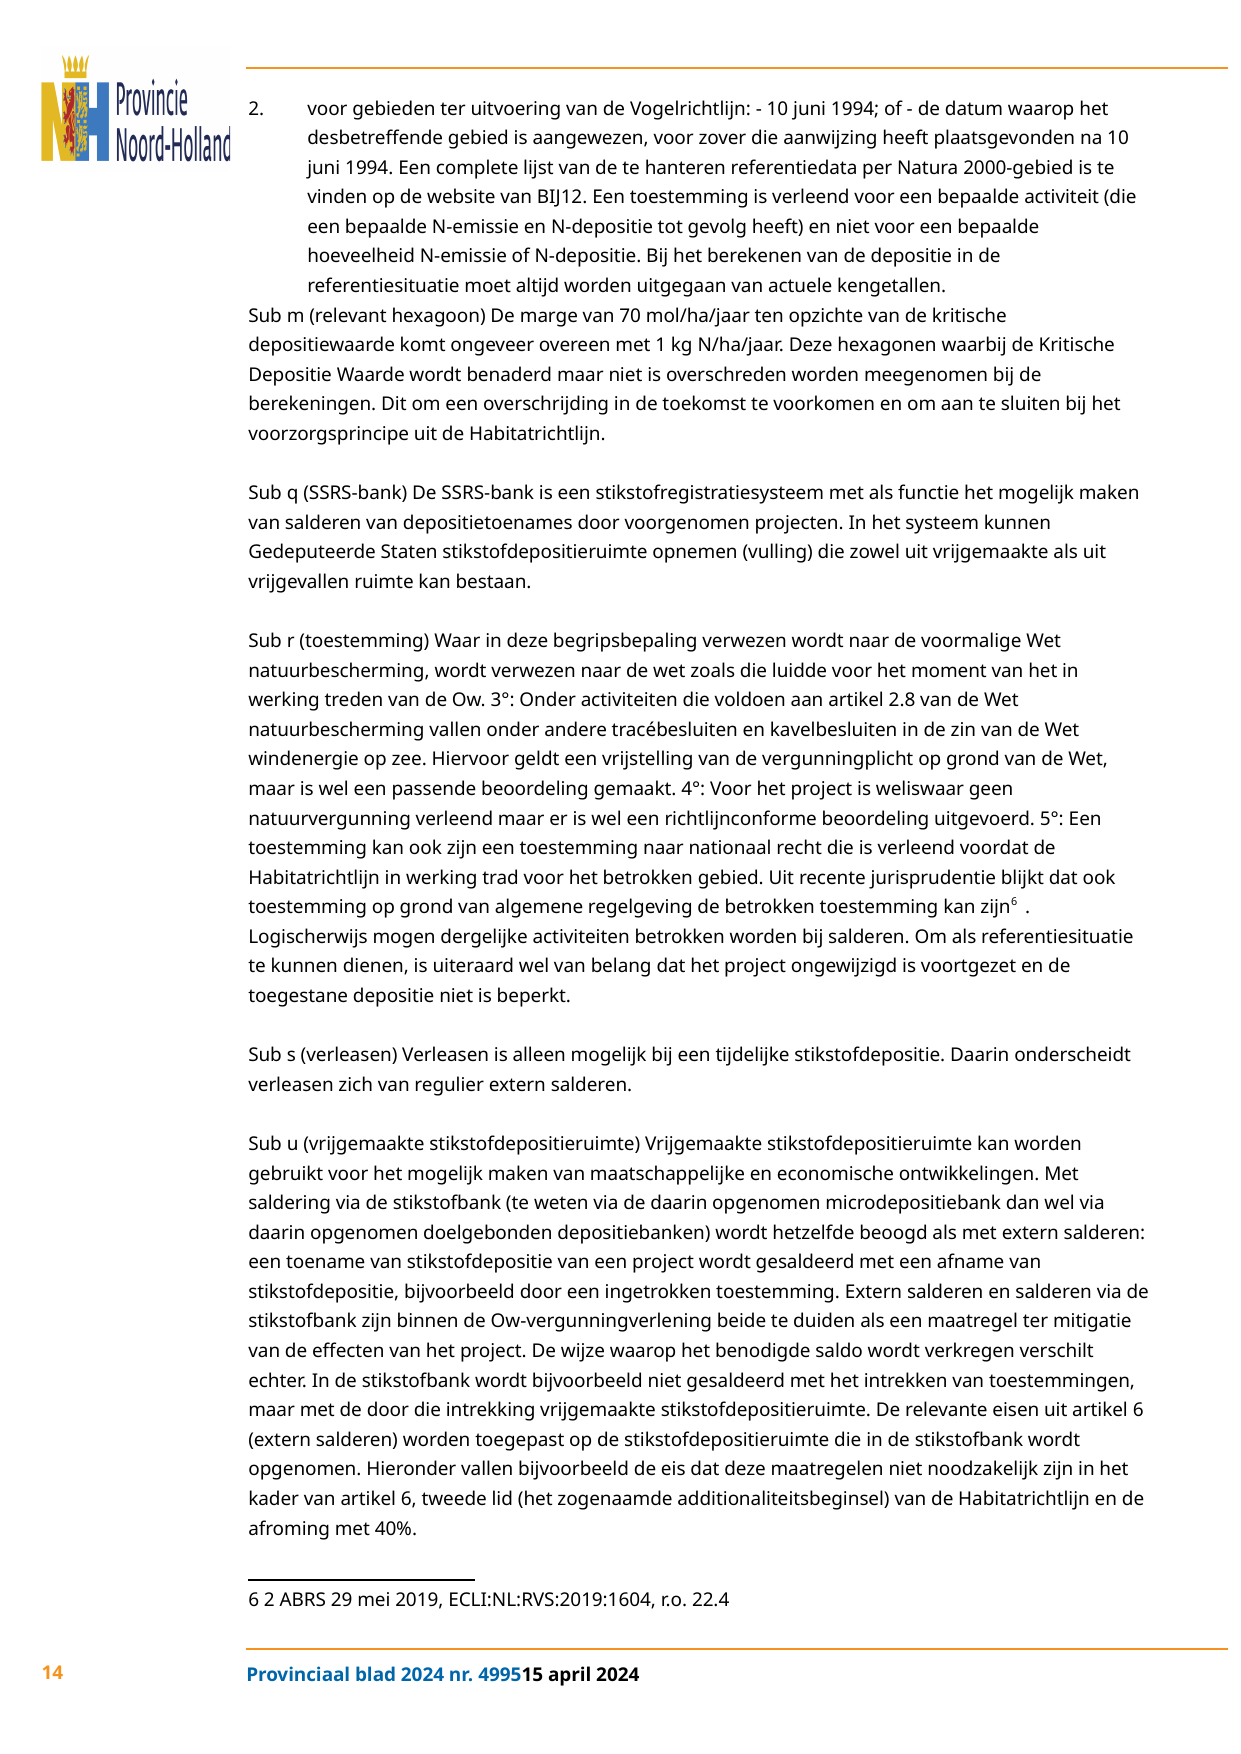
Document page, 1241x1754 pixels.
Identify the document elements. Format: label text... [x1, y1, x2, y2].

text Sub s (verleasen) Verleasen is alleen mogelijk bij een tijdelijke stikstofdepositie. Daarin onderscheidt verleasen zich van regulier extern salderen. [248, 1041, 1152, 1097]
text 2 ABRS 29 mei 2019, ECLI:NL:RVS:2019:1604, r.o. 22.4 [248, 1586, 1152, 1612]
text Sub q (SSRS-bank) De SSRS-bank is een stikstofregistratiesysteem met als functie het mogelijk maken van salderen van depositietoenames door voorgenomen projecten. In het systeem kunnen Gedeputeerde Staten stikstofdepositieruimte opnemen (vulling) die zowel uit vrijgemaakte als uit vrijgevallen ruimte kan bestaan. [248, 479, 1152, 594]
list voor gebieden ter uitvoering van de Vogelrichtlijn: - 10 juni 1994; of - de datum waarop het desbetreffende gebied is aangewezen, voor zover die aanwijzing heeft plaatsgevonden na 10 juni 1994. Een complete lijst van de te hanteren referentiedata per Natura 2000-gebied is te vinden op de website van BIJ12. Een toestemming is verleend voor een bepaalde activiteit (die een bepaalde N-emissie en N-depositie tot gevolg heeft) en niet voor een bepaalde hoeveelheid N-emissie of N-depositie. Bij het berekenen van de depositie in de referentiesituatie moet altijd worden uitgegaan van actuele kengetallen. [248, 95, 1152, 298]
text Sub u (vrijgemaakte stikstofdepositieruimte) Vrijgemaakte stikstofdepositieruimte kan worden gebruikt voor het mogelijk maken van maatschappelijke en economische ontwikkelingen. Met saldering via de stikstofbank (te weten via de daarin opgenomen microdepositiebank dan wel via daarin opgenomen doelgebonden depositiebanken) wordt hetzelfde beoogd als met extern salderen: een toename van stikstofdepositie van een project wordt gesaldeerd met een afname van stikstofdepositie, bijvoorbeeld door een ingetrokken toestemming. Extern salderen en salderen via de stikstofbank zijn binnen de Ow-vergunningverlening beide te duiden als een maatregel ter mitigatie van de effecten van het project. De wijze waarop het benodigde saldo wordt verkregen verschilt echter. In de stikstofbank wordt bijvoorbeeld niet gesaldeerd met het intrekken van toestemmingen, maar met de door die intrekking vrijgemaakte stikstofdepositieruimte. De relevante eisen uit artikel 6 (extern salderen) worden toegepast op de stikstofdepositieruimte die in de stikstofbank wordt opgenomen. Hieronder vallen bijvoorbeeld de eis dat deze maatregelen niet noodzakelijk zijn in het kader van artikel 6, tweede lid (het zogenaamde additionaliteitsbeginsel) van de Habitatrichtlijn en de afroming met 40%. [248, 1130, 1152, 1541]
picture [41, 47, 231, 172]
text Sub r (toestemming) Waar in deze begripsbepaling verwezen wordt naar de voormalige Wet natuurbescherming, wordt verwezen naar de wet zoals die luidde voor het moment van het in werking treden van de Ow. 3°: Onder activiteiten die voldoen aan artikel 2.8 van de Wet natuurbescherming vallen onder andere tracébesluiten en kavelbesluiten in de zin van de Wet windenergie op zee. Hiervoor geldt een vrijstelling van de vergunningplicht op grond van de Wet, maar is wel een passende beoordeling gemaakt. 4°: Voor het project is weliswaar geen natuurvergunning verleend maar er is wel een richtlijnconforme beoordeling uitgevoerd. 5°: Een toestemming kan ook zijn een toestemming naar nationaal recht die is verleend voordat de Habitatrichtlijn in werking trad voor het betrokken gebied. Uit recente jurisprudentie blijkt dat ook toestemming op grond van algemene regelgeving de betrokken toestemming kan zijn . Logischerwijs mogen dergelijke activiteiten betrokken worden bij salderen. Om als referentiesituatie te kunnen dienen, is uiteraard wel van belang dat het project ongewijzigd is voortgezet en de toegestane depositie niet is beperkt. [248, 627, 1152, 1008]
text Sub m (relevant hexagoon) De marge van 70 mol/ha/jaar ten opzichte van de kritische depositiewaarde komt ongeveer overeen met 1 kg N/ha/jaar. Deze hexagonen waarbij de Kritische Depositie Waarde wordt benaderd maar niet is overschreden worden meegenomen bij de berekeningen. Dit om een overschrijding in de toekomst te voorkomen en om aan te sluiten bij het voorzorgsprincipe uit de Habitatrichtlijn. [248, 302, 1152, 446]
